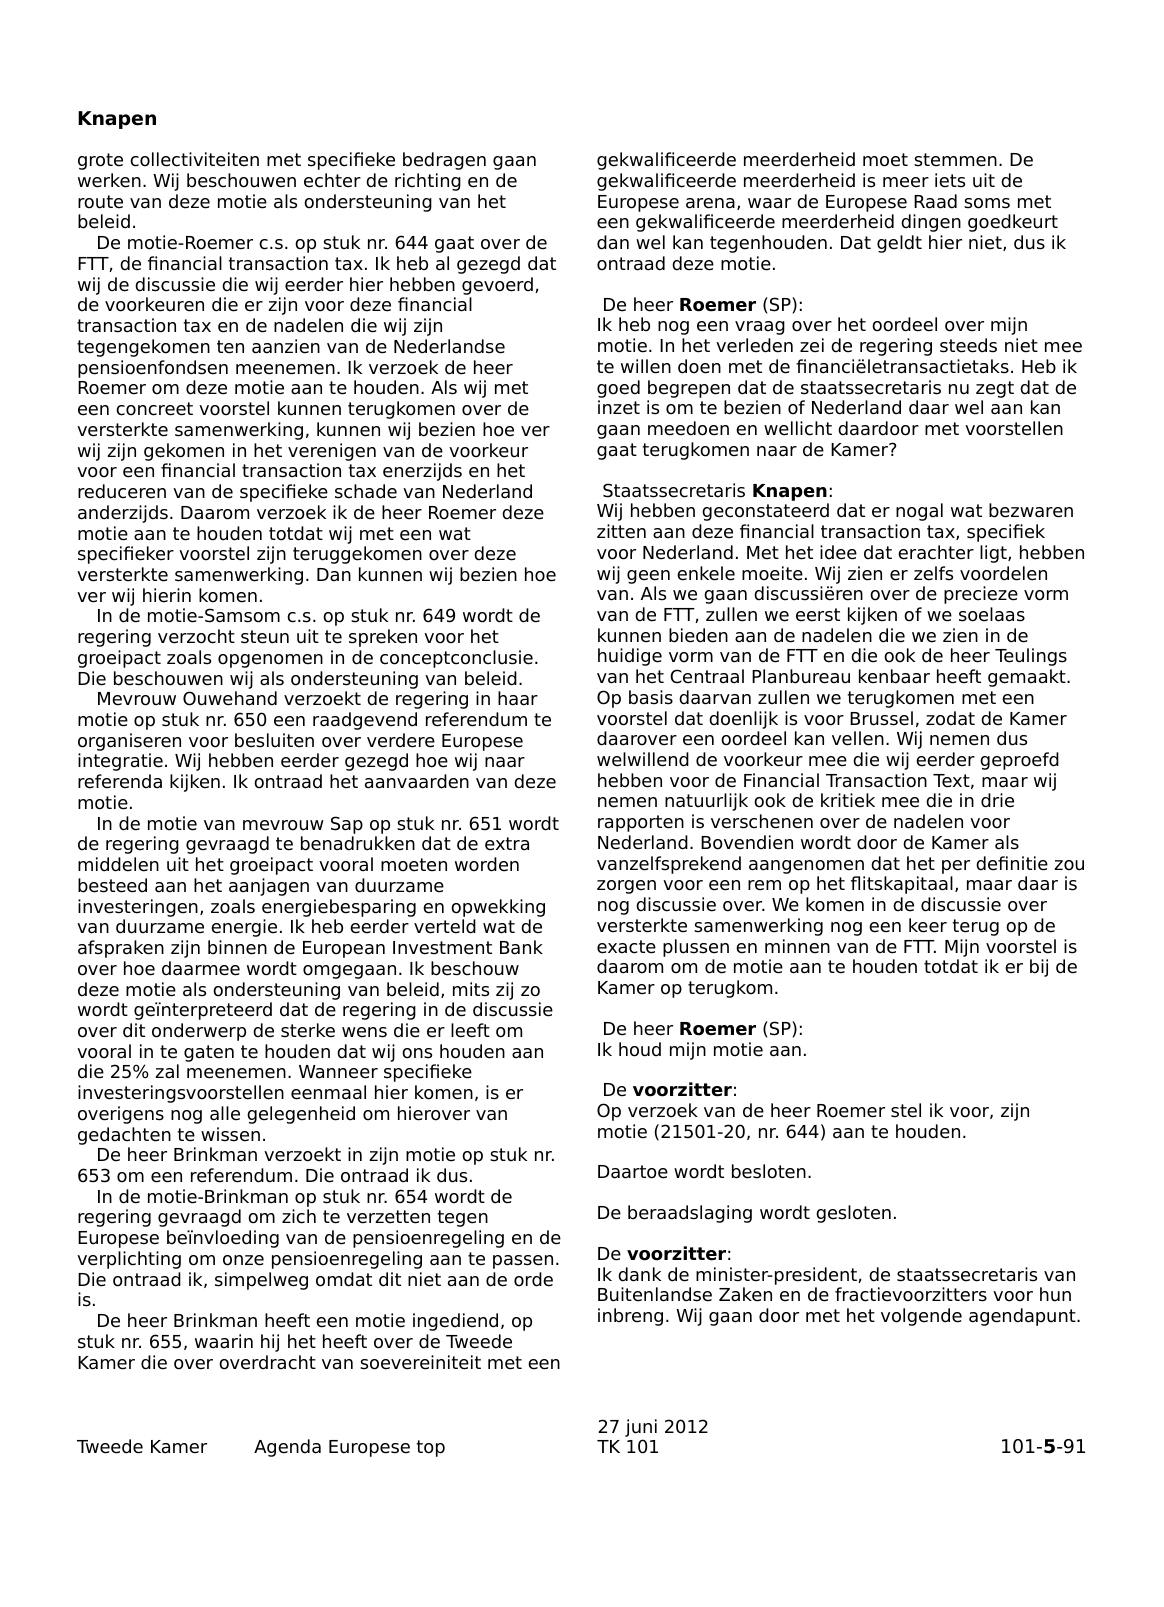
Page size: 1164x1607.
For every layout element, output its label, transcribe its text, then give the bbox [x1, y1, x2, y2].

text In de motie-Brinkman op stuk nr. 654 wordt de regering gevraagd om zich te verzetten tegen Europese beïnvloeding van de pensioenregeling en de verplichting om onze pensioenregeling aan te passen. Die ontraad ik, simpelweg omdat dit niet aan de orde is. [77, 1187, 567, 1311]
text De voorzitter: [596, 1244, 1087, 1264]
text De voorzitter: [596, 1080, 1087, 1101]
text In de motie-Samsom c.s. op stuk nr. 649 wordt de regering verzocht steun uit te spreken voor het groeipact zoals opgenomen in de conceptconclusie. Die beschouwen wij als ondersteuning van beleid. [77, 606, 567, 689]
text De heer Roemer (SP): [596, 1019, 1087, 1039]
text Ik dank de minister-president, de staatssecretaris van Buitenlandse Zaken en de fractievoorzitters voor hun inbreng. Wij gaan door met het volgende agendapunt. [596, 1264, 1087, 1327]
text Op verzoek van de heer Roemer stel ik voor, zijn motie (21501-20, nr. 644) aan te houden. [596, 1101, 1087, 1142]
text De motie-Roemer c.s. op stuk nr. 644 gaat over de FTT, de financial transaction tax. Ik heb al gezegd dat wij de discussie die wij eerder hier hebben gevoerd, de voorkeuren die er zijn voor deze financial transaction tax en de nadelen die wij zijn tegengekomen ten aanzien van de Nederlandse pensioenfondsen meenemen. Ik verzoek de heer Roemer om deze motie aan te houden. Als wij met een concreet voorstel kunnen terugkomen over de versterkte samenwerking, kunnen wij bezien hoe ver wij zijn gekomen in het verenigen van de voorkeur voor een financial transaction tax enerzijds en het reduceren van de specifieke schade van Nederland anderzijds. Daarom verzoek ik de heer Roemer deze motie aan te houden totdat wij met een wat specifieker voorstel zijn teruggekomen over deze versterkte samenwerking. Dan kunnen wij bezien hoe ver wij hierin komen. [77, 233, 567, 606]
text Ik houd mijn motie aan. [596, 1039, 1087, 1060]
text gekwalificeerde meerderheid moet stemmen. De gekwalificeerde meerderheid is meer iets uit de Europese arena, waar de Europese Raad soms met een gekwalificeerde meerderheid dingen goedkeurt dan wel kan tegenhouden. Dat geldt hier niet, dus ik ontraad deze motie. [596, 150, 1087, 274]
text De heer Roemer (SP): [596, 294, 1087, 315]
text De heer Brinkman verzoekt in zijn motie op stuk nr. 653 om een referendum. Die ontraad ik dus. [77, 1145, 567, 1187]
text Wij hebben geconstateerd dat er nogal wat bezwaren zitten aan deze financial transaction tax, specifiek voor Nederland. Met het idee dat erachter ligt, hebben wij geen enkele moeite. Wij zien er zelfs voordelen van. Als we gaan discussiëren over de precieze vorm van de FTT, zullen we eerst kijken of we soelaas kunnen bieden aan de nadelen die we zien in de huidige vorm van de FTT en die ook de heer Teulings van het Centraal Planbureau kenbaar heeft gemaakt. Op basis daarvan zullen we terugkomen met een voorstel dat doenlijk is voor Brussel, zodat de Kamer daarover een oordeel kan vellen. Wij nemen dus welwillend de voorkeur mee die wij eerder geproefd hebben voor de Financial Transaction Text, maar wij nemen natuurlijk ook de kritiek mee die in drie rapporten is verschenen over de nadelen voor Nederland. Bovendien wordt door de Kamer als vanzelfsprekend aangenomen dat het per definitie zou zorgen voor een rem op het flitskapitaal, maar daar is nog discussie over. We komen in de discussie over versterkte samenwerking nog een keer terug op de exacte plussen en minnen van de FTT. Mijn voorstel is daarom om de motie aan te houden totdat ik er bij de Kamer op terugkom. [596, 501, 1087, 999]
text grote collectiviteiten met specifieke bedragen gaan werken. Wij beschouwen echter de richting en de route van deze motie als ondersteuning van het beleid. [77, 150, 567, 233]
text Daartoe wordt besloten. [596, 1162, 1087, 1183]
text De heer Brinkman heeft een motie ingediend, op stuk nr. 655, waarin hij het heeft over de Tweede Kamer die over overdracht van soevereiniteit met een [77, 1311, 567, 1373]
text Mevrouw Ouwehand verzoekt de regering in haar motie op stuk nr. 650 een raadgevend referendum te organiseren voor besluiten over verdere Europese integratie. Wij hebben eerder gezegd hoe wij naar referenda kijken. Ik ontraad het aanvaarden van deze motie. [77, 689, 567, 813]
text In de motie van mevrouw Sap op stuk nr. 651 wordt de regering gevraagd te benadrukken dat de extra middelen uit het groeipact vooral moeten worden besteed aan het aanjagen van duurzame investeringen, zoals energiebesparing en opwekking van duurzame energie. Ik heb eerder verteld wat de afspraken zijn binnen de European Investment Bank over hoe daarmee wordt omgegaan. Ik beschouw deze motie als ondersteuning van beleid, mits zij zo wordt geïnterpreteerd dat de regering in de discussie over dit onderwerp de sterke wens die er leeft om vooral in te gaten te houden dat wij ons houden aan die 25% zal meenemen. Wanneer specifieke investeringsvoorstellen eenmaal hier komen, is er overigens nog alle gelegenheid om hierover van gedachten te wissen. [77, 813, 567, 1145]
text Ik heb nog een vraag over het oordeel over mijn motie. In het verleden zei de regering steeds niet mee te willen doen met de financiëletransactietaks. Heb ik goed begrepen dat de staatssecretaris nu zegt dat de inzet is om te bezien of Nederland daar wel aan kan gaan meedoen en wellicht daardoor met voorstellen gaat terugkomen naar de Kamer? [596, 315, 1087, 460]
text De beraadslaging wordt gesloten. [596, 1203, 1087, 1224]
text Staatssecretaris Knapen: [596, 480, 1087, 501]
